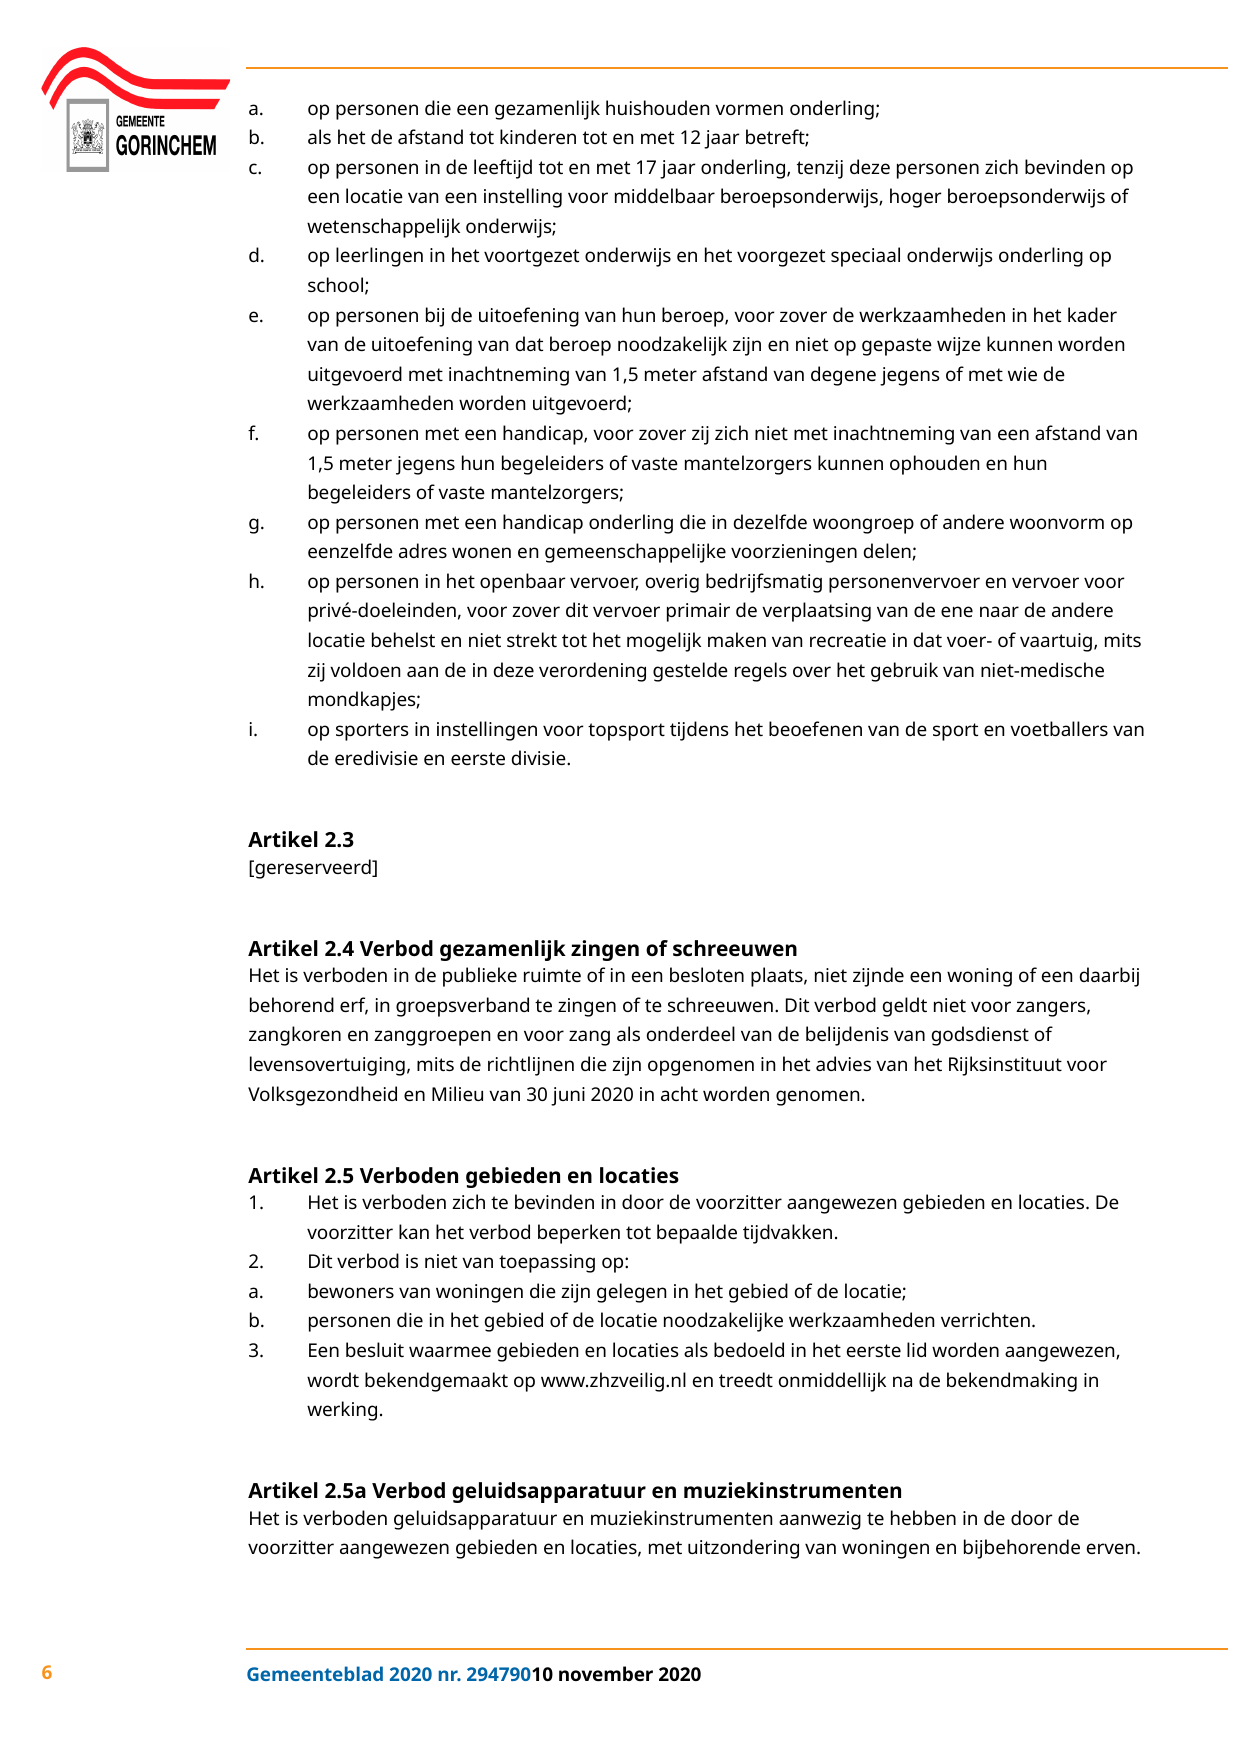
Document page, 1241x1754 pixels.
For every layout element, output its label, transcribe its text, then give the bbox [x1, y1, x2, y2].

list Het is verboden zich te bevinden in door de voorzitter aangewezen gebieden en locaties. De voorzitter kan het verbod beperken tot bepaalde tijdvakken. [248, 1189, 1152, 1244]
list op sporters in instellingen voor topsport tijdens het beoefenen van de sport en voetballers van de eredivisie en eerste divisie. [248, 716, 1152, 771]
text Artikel 2.5 Verboden gebieden en locaties [248, 1161, 1152, 1189]
text Het is verboden in de publieke ruimte of in een besloten plaats, niet zijnde een woning of een daarbij behorend erf, in groepsverband te zingen of te schreeuwen. Dit verbod geldt niet voor zangers, zangkoren en zanggroepen en voor zang als onderdeel van de belijdenis van godsdienst of levensovertuiging, mits de richtlijnen die zijn opgenomen in het advies van het Rijksinstituut voor Volksgezondheid en Milieu van 30 juni 2020 in acht worden genomen. [248, 962, 1152, 1107]
list op personen bij de uitoefening van hun beroep, voor zover de werkzaamheden in het kader van de uitoefening van dat beroep noodzakelijk zijn en niet op gepaste wijze kunnen worden uitgevoerd met inachtneming van 1,5 meter afstand van degene jegens of met wie de werkzaamheden worden uitgevoerd; [248, 302, 1152, 416]
list Dit verbod is niet van toepassing op: [248, 1248, 1152, 1274]
list op personen met een handicap onderling die in dezelfde woongroep of andere woonvorm op eenzelfde adres wonen en gemeenschappelijke voorzieningen delen; [248, 509, 1152, 564]
list op personen in de leeftijd tot en met 17 jaar onderling, tenzij deze personen zich bevinden op een locatie van een instelling voor middelbaar beroepsonderwijs, hoger beroepsonderwijs of wetenschappelijk onderwijs; [248, 154, 1152, 239]
list op leerlingen in het voortgezet onderwijs en het voorgezet speciaal onderwijs onderling op school; [248, 243, 1152, 298]
text [gereserveerd] [248, 854, 1152, 880]
list op personen in het openbaar vervoer, overig bedrijfsmatig personenvervoer en vervoer voor privé-doeleinden, voor zover dit vervoer primair de verplaatsing van de ene naar de andere locatie behelst en niet strekt tot het mogelijk maken van recreatie in dat voer- of vaartuig, mits zij voldoen aan de in deze verordening gestelde regels over het gebruik van niet-medische mondkapjes; [248, 568, 1152, 712]
text Artikel 2.4 Verbod gezamenlijk zingen of schreeuwen [248, 934, 1152, 962]
list personen die in het gebied of de locatie noodzakelijke werkzaamheden verrichten. [248, 1308, 1152, 1333]
list op personen die een gezamenlijk huishouden vormen onderling; [248, 95, 1152, 121]
text Artikel 2.5a Verbod geluidsapparatuur en muziekinstrumenten [248, 1476, 1152, 1505]
list bewoners van woningen die zijn gelegen in het gebied of de locatie; [248, 1278, 1152, 1304]
list op personen met een handicap, voor zover zij zich niet met inachtneming van een afstand van 1,5 meter jegens hun begeleiders of vaste mantelzorgers kunnen ophouden en hun begeleiders of vaste mantelzorgers; [248, 420, 1152, 505]
list als het de afstand tot kinderen tot en met 12 jaar betreft; [248, 124, 1152, 150]
text Het is verboden geluidsapparatuur en muziekinstrumenten aanwezig te hebben in de door de voorzitter aangewezen gebieden en locaties, met uitzondering van woningen en bijbehorende erven. [248, 1505, 1152, 1560]
list Een besluit waarmee gebieden en locaties als bedoeld in het eerste lid worden aangewezen, wordt bekendgemaakt op www.zhzveilig.nl en treedt onmiddellijk na de bekendmaking in werking. [248, 1337, 1152, 1422]
picture [41, 47, 231, 172]
text Artikel 2.3 [248, 826, 1152, 854]
